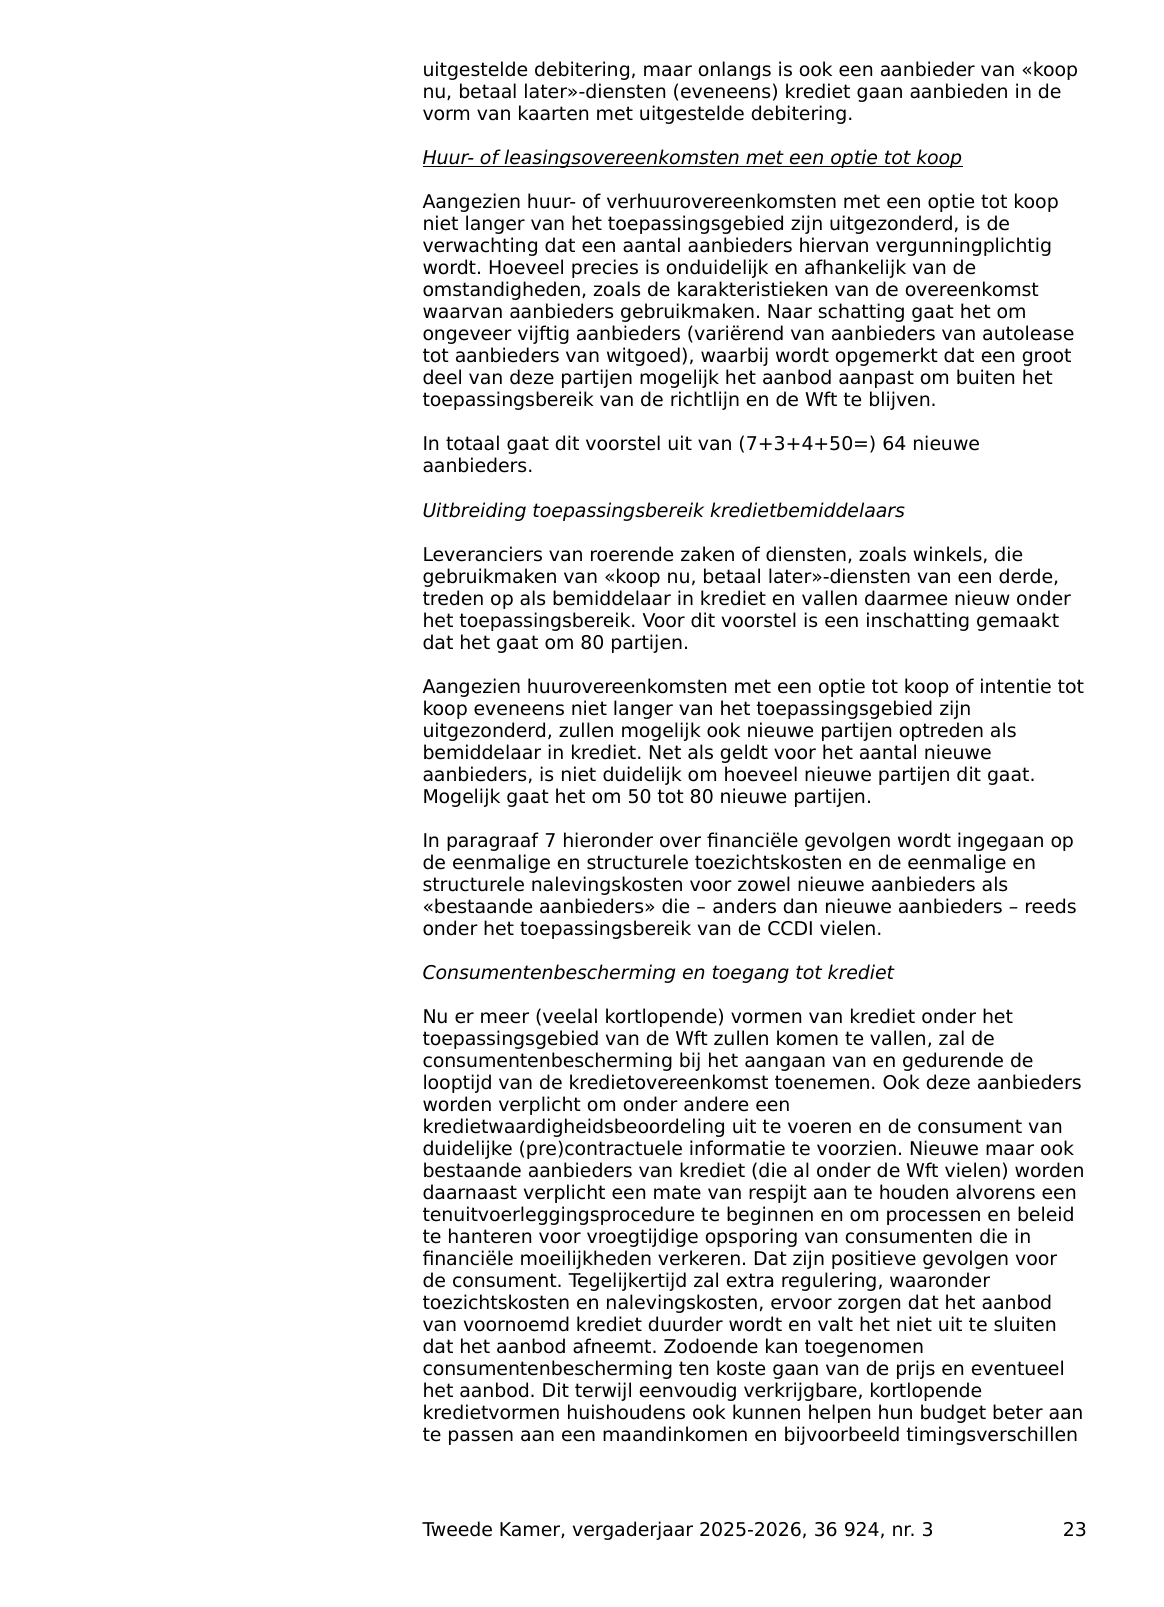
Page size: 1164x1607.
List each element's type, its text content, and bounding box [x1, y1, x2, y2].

text Nu er meer (veelal kortlopende) vormen van krediet onder het toepassingsgebied van de Wft zullen komen te vallen, zal de consumentenbescherming bij het aangaan van en gedurende de looptijd van de kredietovereenkomst toenemen. Ook deze aanbieders worden verplicht om onder andere een kredietwaardigheidsbeoordeling uit te voeren en de consument van duidelijke (pre)contractuele informatie te voorzien. Nieuwe maar ook bestaande aanbieders van krediet (die al onder de Wft vielen) worden daarnaast verplicht een mate van respijt aan te houden alvorens een tenuitvoerleggingsprocedure te beginnen en om processen en beleid te hanteren voor vroegtijdige opsporing van consumenten die in financiële moeilijkheden verkeren. Dat zijn positieve gevolgen voor de consument. Tegelijkertijd zal extra regulering, waaronder toezichtskosten en nalevingskosten, ervoor zorgen dat het aanbod van voornoemd krediet duurder wordt en valt het niet uit te sluiten dat het aanbod afneemt. Zodoende kan toegenomen consumentenbescherming ten koste gaan van de prijs en eventueel het aanbod. Dit terwijl eenvoudig verkrijgbare, kortlopende kredietvormen huishoudens ook kunnen helpen hun budget beter aan te passen aan een maandinkomen en bijvoorbeeld timingsverschillen [422, 1006, 1087, 1446]
subtitle Uitbreiding toepassingsbereik kredietbemiddelaars [422, 499, 1087, 521]
text In totaal gaat dit voorstel uit van (7+3+4+50=) 64 nieuwe aanbieders. [422, 433, 1087, 477]
subtitle Consumentenbescherming en toegang tot krediet [422, 962, 1087, 984]
text uitgestelde debitering, maar onlangs is ook een aanbieder van «koop nu, betaal later»-diensten (eveneens) krediet gaan aanbieden in de vorm van kaarten met uitgestelde debitering. [422, 59, 1087, 125]
text In paragraaf 7 hieronder over financiële gevolgen wordt ingegaan op de eenmalige en structurele toezichtskosten en de eenmalige en structurele nalevingskosten voor zowel nieuwe aanbieders als «bestaande aanbieders» die – anders dan nieuwe aanbieders – reeds onder het toepassingsbereik van de CCDI vielen. [422, 830, 1087, 940]
subtitle Huur- of leasingsovereenkomsten met een optie tot koop [422, 147, 1087, 169]
text Leveranciers van roerende zaken of diensten, zoals winkels, die gebruikmaken van «koop nu, betaal later»-diensten van een derde, treden op als bemiddelaar in krediet en vallen daarmee nieuw onder het toepassingsbereik. Voor dit voorstel is een inschatting gemaakt dat het gaat om 80 partijen. [422, 544, 1087, 653]
text Aangezien huur- of verhuurovereenkomsten met een optie tot koop niet langer van het toepassingsgebied zijn uitgezonderd, is de verwachting dat een aantal aanbieders hiervan vergunningplichtig wordt. Hoeveel precies is onduidelijk en afhankelijk van de omstandigheden, zoals de karakteristieken van de overeenkomst waarvan aanbieders gebruikmaken. Naar schatting gaat het om ongeveer vijftig aanbieders (variërend van aanbieders van autolease tot aanbieders van witgoed), waarbij wordt opgemerkt dat een groot deel van deze partijen mogelijk het aanbod aanpast om buiten het toepassingsbereik van de richtlijn en de Wft te blijven. [422, 191, 1087, 411]
text Aangezien huurovereenkomsten met een optie tot koop of intentie tot koop eveneens niet langer van het toepassingsgebied zijn uitgezonderd, zullen mogelijk ook nieuwe partijen optreden als bemiddelaar in krediet. Net als geldt voor het aantal nieuwe aanbieders, is niet duidelijk om hoeveel nieuwe partijen dit gaat. Mogelijk gaat het om 50 tot 80 nieuwe partijen. [422, 676, 1087, 808]
